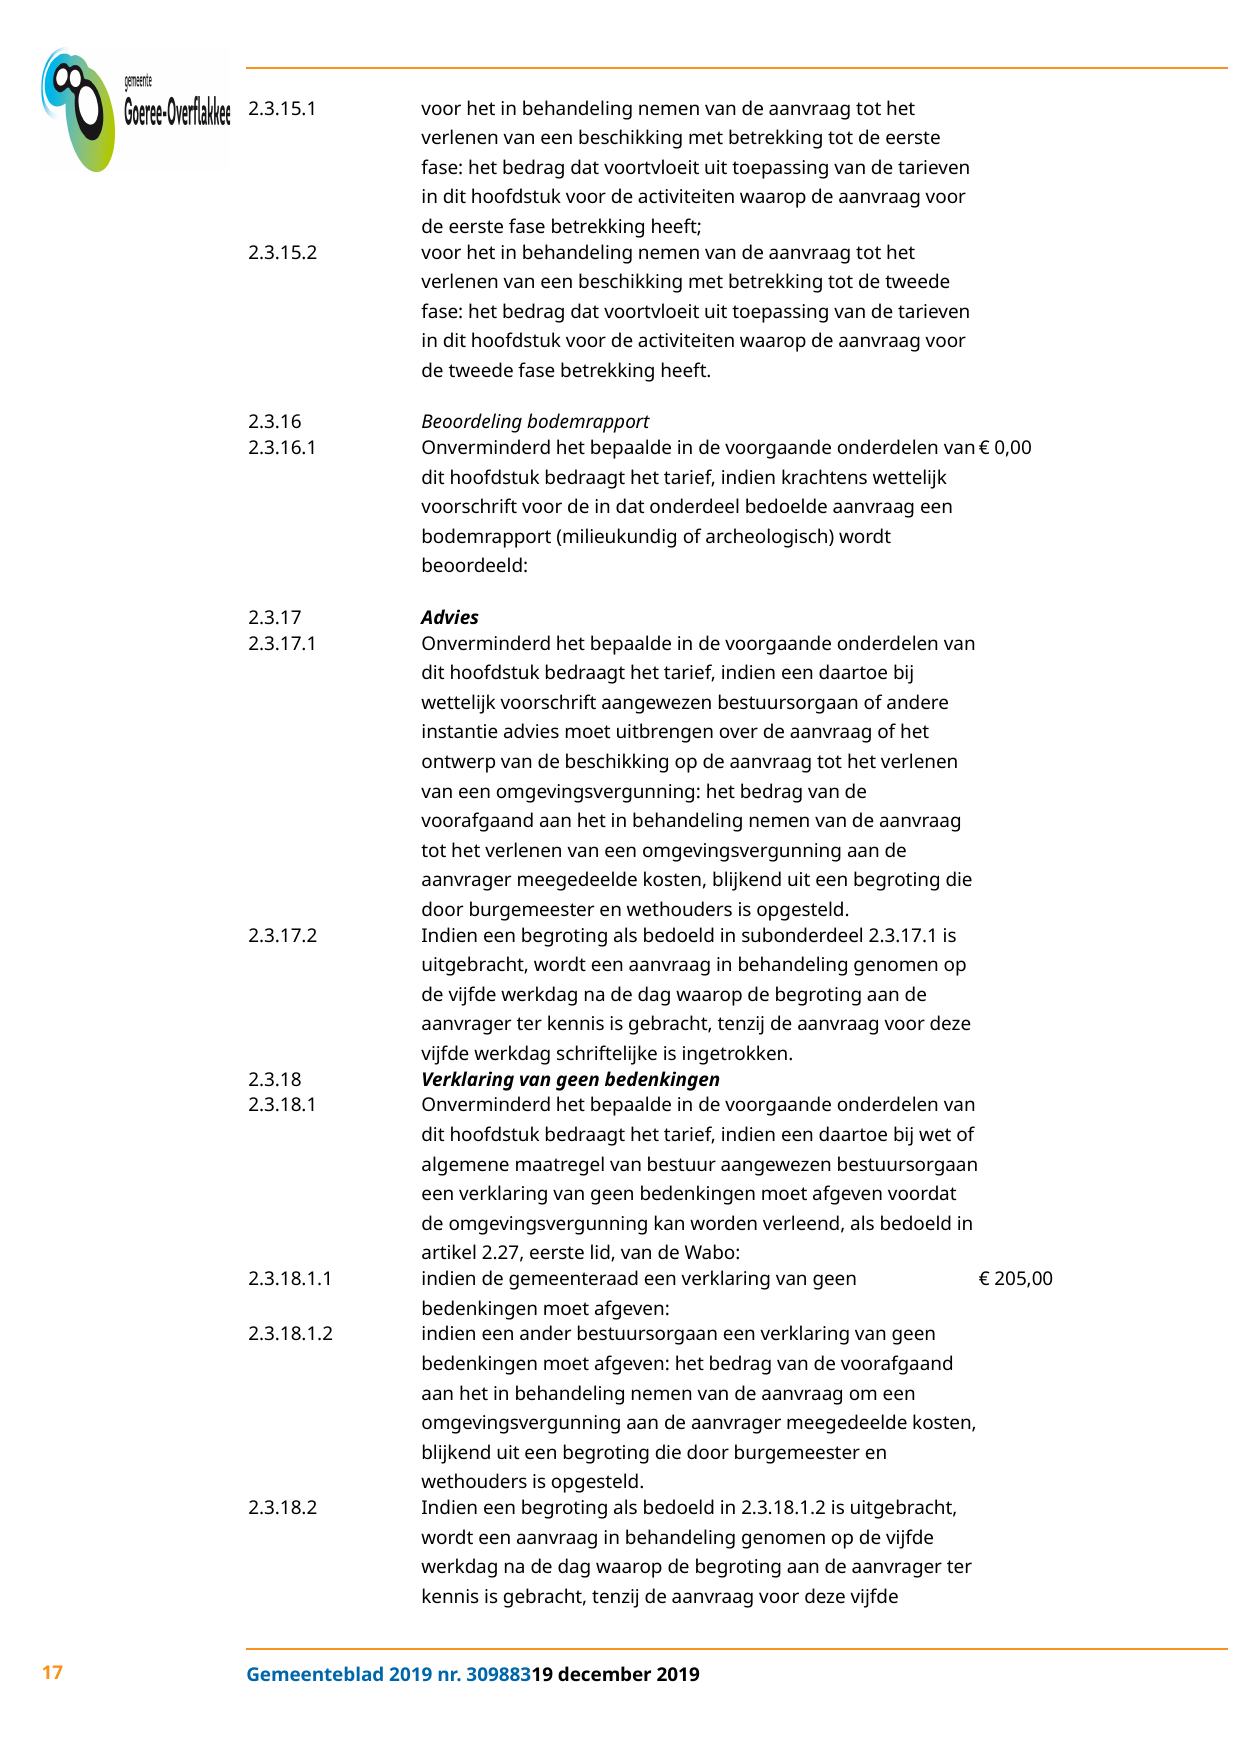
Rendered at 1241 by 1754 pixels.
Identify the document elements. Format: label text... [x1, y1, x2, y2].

table_cell 2.3.16 [248, 409, 421, 434]
table_cell 2.3.18 [248, 1066, 421, 1092]
table_cell Advies [421, 604, 1152, 630]
table_cell 2.3.18.1.2 [248, 1321, 421, 1494]
table_cell [248, 383, 1152, 409]
table_cell 2.3.18.1 [248, 1092, 421, 1265]
table_cell Onverminderd het bepaalde in de voorgaande onderdelen van dit hoofdstuk bedraagt het tarief, indien een daartoe bij wettelijk voorschrift aangewezen bestuursorgaan of andere instantie advies moet uitbrengen over de aanvraag of het ontwerp van de beschikking op de aanvraag tot het verlenen van een omgevingsvergunning: het bedrag van de voorafgaand aan het in behandeling nemen van de aanvraag tot het verlenen van een omgevingsvergunning aan de aanvrager meegedeelde kosten, blijkend uit een begroting die door burgemeester en wethouders is opgesteld. [421, 630, 978, 922]
table_cell Verklaring van geen bedenkingen [421, 1066, 1152, 1092]
table_cell € 205,00 [979, 1265, 1152, 1321]
table_cell voor het in behandeling nemen van de aanvraag tot het verlenen van een beschikking met betrekking tot de tweede fase: het bedrag dat voortvloeit uit toepassing van de tarieven in dit hoofdstuk voor de activiteiten waarop de aanvraag voor de tweede fase betrekking heeft. [421, 239, 978, 383]
table_cell 2.3.18.1.1 [248, 1265, 421, 1321]
table_cell [248, 579, 1152, 604]
table_cell Indien een begroting als bedoeld in 2.3.18.1.2 is uitgebracht, wordt een aanvraag in behandeling genomen op de vijfde werkdag na de dag waarop de begroting aan de aanvrager ter kennis is gebracht, tenzij de aanvraag voor deze vijfde [421, 1494, 978, 1609]
table_cell [979, 239, 1152, 383]
table_cell [979, 1321, 1152, 1494]
table_cell 2.3.17.2 [248, 922, 421, 1066]
picture [41, 47, 231, 172]
table_cell voor het in behandeling nemen van de aanvraag tot het verlenen van een beschikking met betrekking tot de eerste fase: het bedrag dat voortvloeit uit toepassing van de tarieven in dit hoofdstuk voor de activiteiten waarop de aanvraag voor de eerste fase betrekking heeft; [421, 95, 978, 239]
table_cell [979, 1092, 1152, 1265]
table_cell Onverminderd het bepaalde in de voorgaande onderdelen van dit hoofdstuk bedraagt het tarief, indien krachtens wettelijk voorschrift voor de in dat onderdeel bedoelde aanvraag een bodemrapport (milieukundig of archeologisch) wordt beoordeeld: [421, 434, 978, 578]
table_cell [979, 630, 1152, 922]
table_cell [979, 1494, 1152, 1609]
table_cell Onverminderd het bepaalde in de voorgaande onderdelen van dit hoofdstuk bedraagt het tarief, indien een daartoe bij wet of algemene maatregel van bestuur aangewezen bestuursorgaan een verklaring van geen bedenkingen moet afgeven voordat de omgevingsvergunning kan worden verleend, als bedoeld in artikel 2.27, eerste lid, van de Wabo: [421, 1092, 978, 1265]
table_cell [979, 95, 1152, 239]
table_cell 2.3.17 [248, 604, 421, 630]
table_cell [979, 922, 1152, 1066]
table_cell 2.3.17.1 [248, 630, 421, 922]
table_cell Indien een begroting als bedoeld in subonderdeel 2.3.17.1 is uitgebracht, wordt een aanvraag in behandeling genomen op de vijfde werkdag na de dag waarop de begroting aan de aanvrager ter kennis is gebracht, tenzij de aanvraag voor deze vijfde werkdag schriftelijke is ingetrokken. [421, 922, 978, 1066]
table_cell indien een ander bestuursorgaan een verklaring van geen bedenkingen moet afgeven: het bedrag van de voorafgaand aan het in behandeling nemen van de aanvraag om een omgevingsvergunning aan de aanvrager meegedeelde kosten, blijkend uit een begroting die door burgemeester en wethouders is opgesteld. [421, 1321, 978, 1494]
table_cell € 0,00 [979, 434, 1152, 578]
table_cell indien de gemeenteraad een verklaring van geen bedenkingen moet afgeven: [421, 1265, 978, 1321]
table_cell 2.3.15.2 [248, 239, 421, 383]
table_cell 2.3.18.2 [248, 1494, 421, 1609]
table_cell 2.3.15.1 [248, 95, 421, 239]
table_cell 2.3.16.1 [248, 434, 421, 578]
table_cell Beoordeling bodemrapport [421, 409, 1152, 434]
